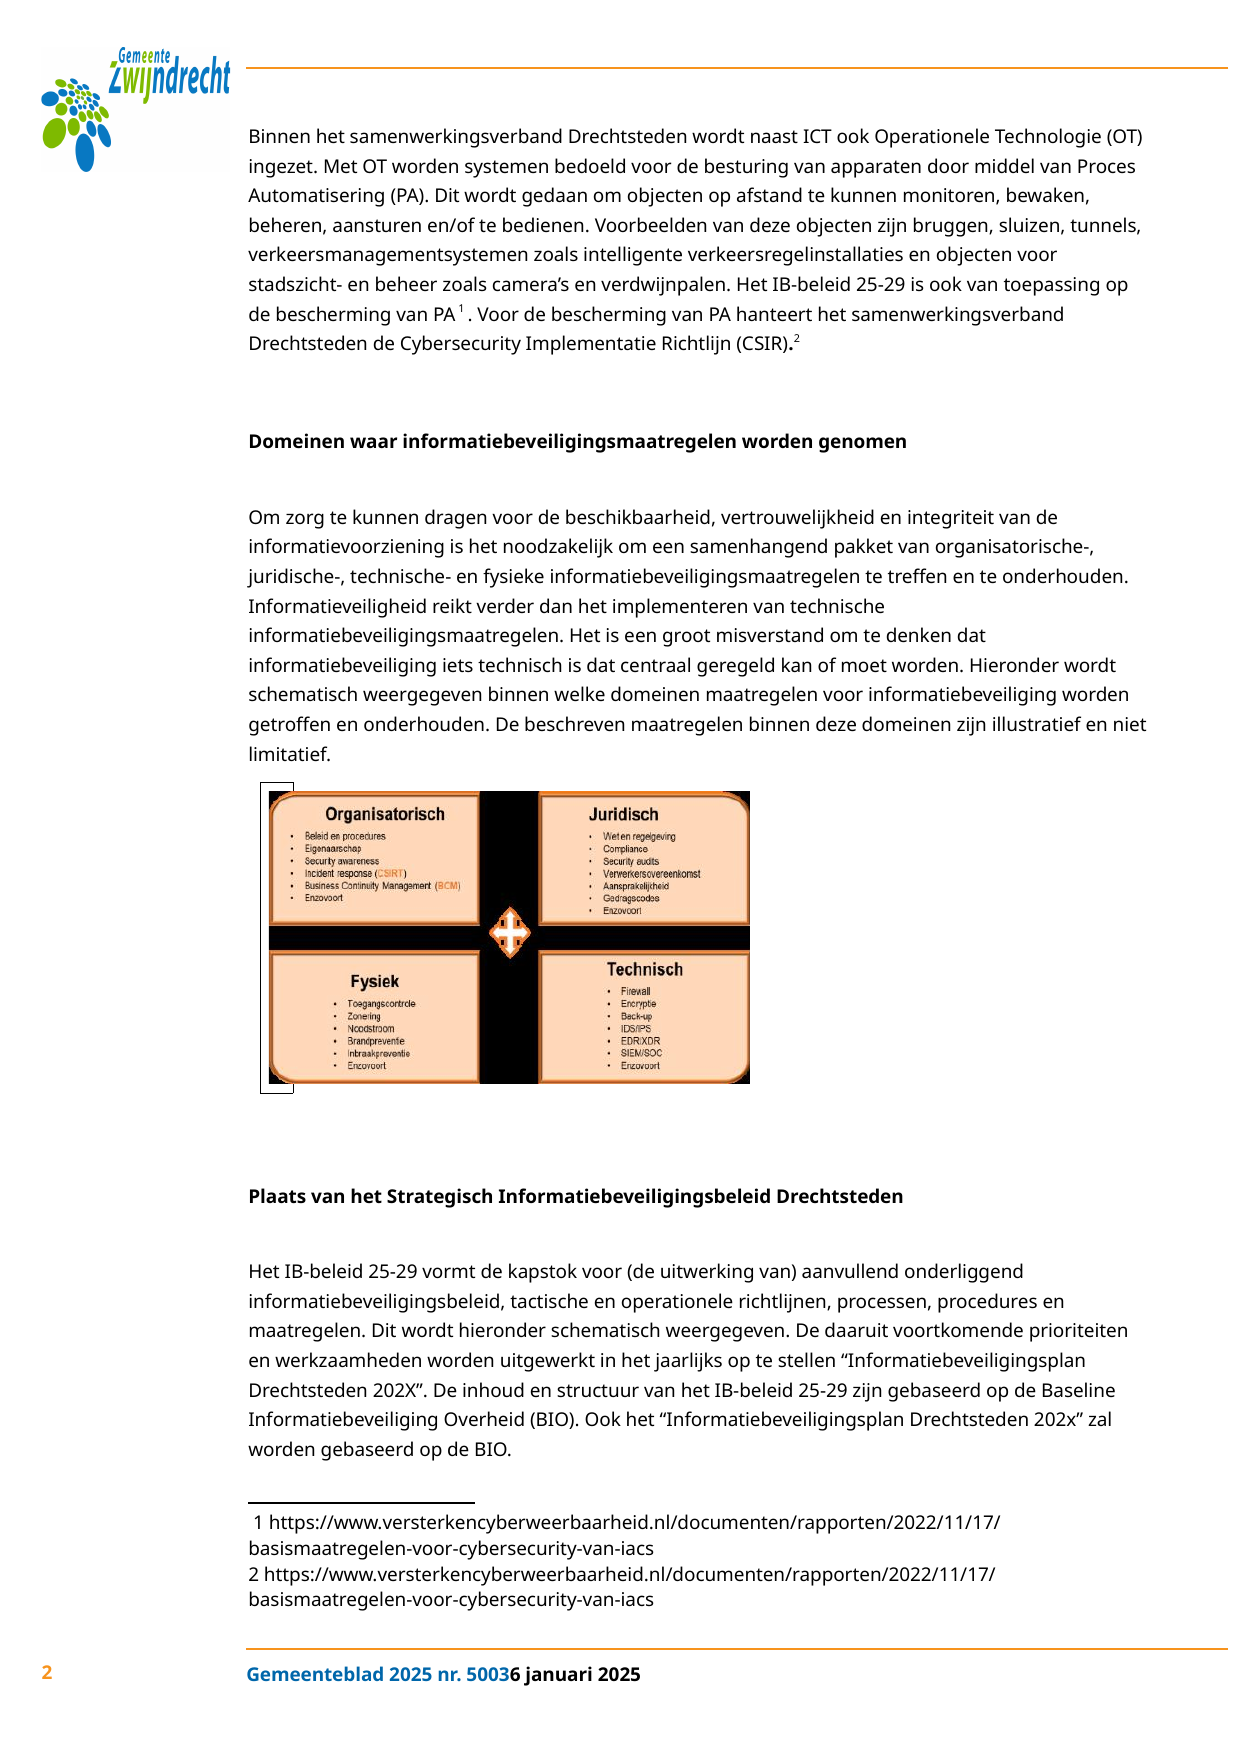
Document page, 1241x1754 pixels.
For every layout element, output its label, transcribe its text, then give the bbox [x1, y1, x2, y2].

text Domeinen waar informatiebeveiligingsmaatregelen worden genomen [248, 426, 1152, 455]
text https://www.versterkencyberweerbaarheid.nl/documenten/rapporten/2022/11/17/basismaatregelen-voor-cybersecurity-van-iacs [248, 1561, 1152, 1612]
text Binnen het samenwerkingsverband Drechtsteden wordt naast ICT ook Operationele Technologie (OT) ingezet. Met OT worden systemen bedoeld voor de besturing van apparaten door middel van Proces Automatisering (PA). Dit wordt gedaan om objecten op afstand te kunnen monitoren, bewaken, beheren, aansturen en/of te bedienen. Voorbeelden van deze objecten zijn bruggen, sluizen, tunnels, verkeersmanagementsystemen zoals intelligente verkeersregelinstallaties en objecten voor stadszicht- en beheer zoals camera’s en verdwijnpalen. Het IB-beleid 25-29 is ook van toepassing op de bescherming van PA. Voor de bescherming van PA hanteert het samenwerkingsverband Drechtsteden de Cybersecurity Implementatie Richtlijn (CSIR). [248, 123, 1152, 356]
text https://www.versterkencyberweerbaarheid.nl/documenten/rapporten/2022/11/17/basismaatregelen-voor-cybersecurity-van-iacs [248, 1509, 1152, 1561]
picture [41, 47, 231, 172]
picture [268, 791, 750, 1084]
text Plaats van het Strategisch Informatiebeveiligingsbeleid Drechtsteden [248, 1181, 1152, 1209]
text Het IB-beleid 25-29 vormt de kapstok voor (de uitwerking van) aanvullend onderliggend informatiebeveiligingsbeleid, tactische en operationele richtlijnen, processen, procedures en maatregelen. Dit wordt hieronder schematisch weergegeven. De daaruit voortkomende prioriteiten en werkzaamheden worden uitgewerkt in het jaarlijks op te stellen “Informatiebeveiligingsplan Drechtsteden 202X”. De inhoud en structuur van het IB-beleid 25-29 zijn gebaseerd op de Baseline Informatiebeveiliging Overheid (BIO). Ook het “Informatiebeveiligingsplan Drechtsteden 202x” zal worden gebaseerd op de BIO. [248, 1258, 1152, 1462]
text Om zorg te kunnen dragen voor de beschikbaarheid, vertrouwelijkheid en integriteit van de informatievoorziening is het noodzakelijk om een samenhangend pakket van organisatorische-, juridische-, technische- en fysieke informatiebeveiligingsmaatregelen te treffen en te onderhouden. Informatieveiligheid reikt verder dan het implementeren van technische informatiebeveiligingsmaatregelen. Het is een groot misverstand om te denken dat informatiebeveiliging iets technisch is dat centraal geregeld kan of moet worden. Hieronder wordt schematisch weergegeven binnen welke domeinen maatregelen voor informatiebeveiliging worden getroffen en onderhouden. De beschreven maatregelen binnen deze domeinen zijn illustratief en niet limitatief. [248, 504, 1152, 766]
